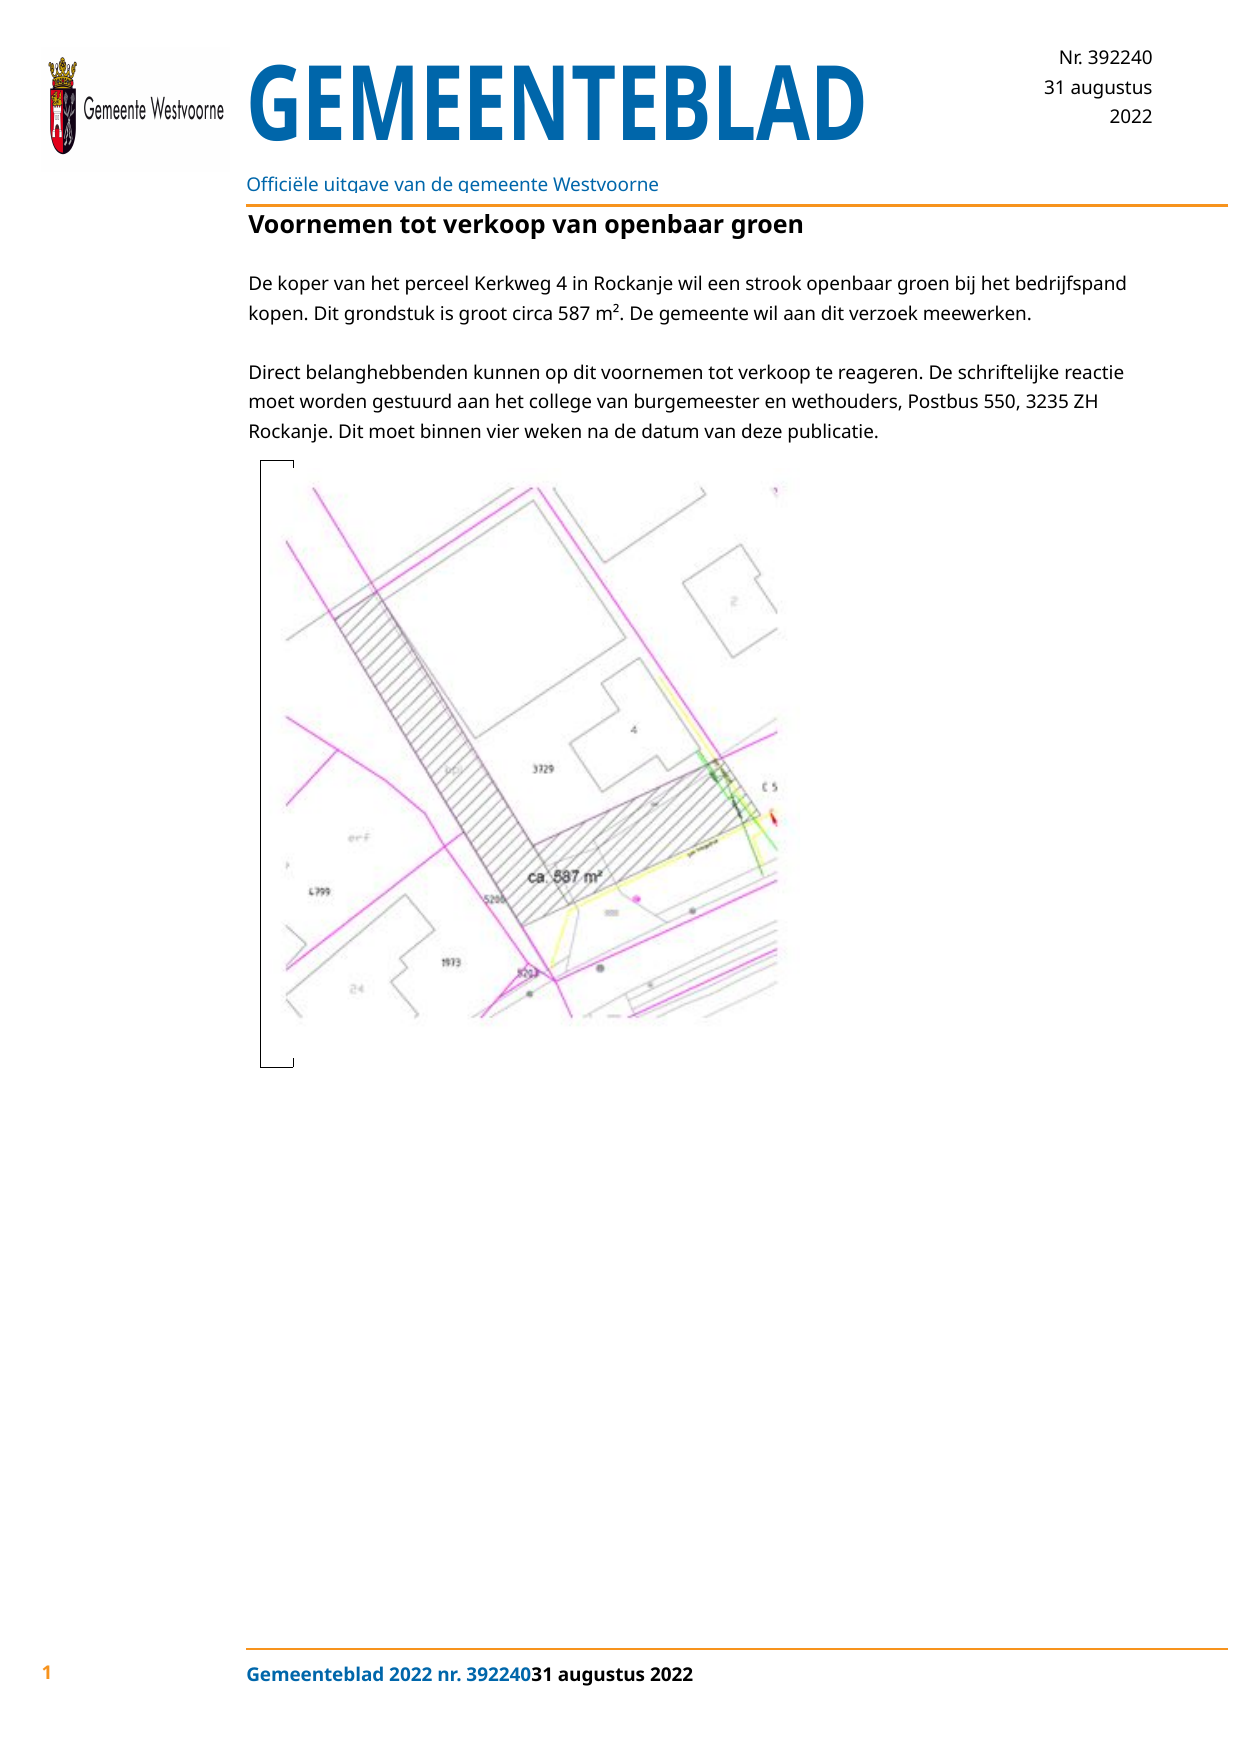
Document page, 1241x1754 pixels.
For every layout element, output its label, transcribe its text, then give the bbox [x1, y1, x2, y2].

text Voornemen tot verkoop van openbaar groen [248, 207, 1152, 241]
text Direct belanghebbenden kunnen op dit voornemen tot verkoop te reageren. De schriftelijke reactie moet worden gestuurd aan het college van burgemeester en wethouders, Postbus 550, 3235 ZH Rockanje. Dit moet binnen vier weken na de datum van deze publicatie. [248, 359, 1152, 444]
picture [41, 47, 231, 172]
picture [268, 468, 801, 1058]
text De koper van het perceel Kerkweg 4 in Rockanje wil een strook openbaar groen bij het bedrijfspand kopen. Dit grondstuk is groot circa 587 m². De gemeente wil aan dit verzoek meewerken. [248, 270, 1152, 326]
